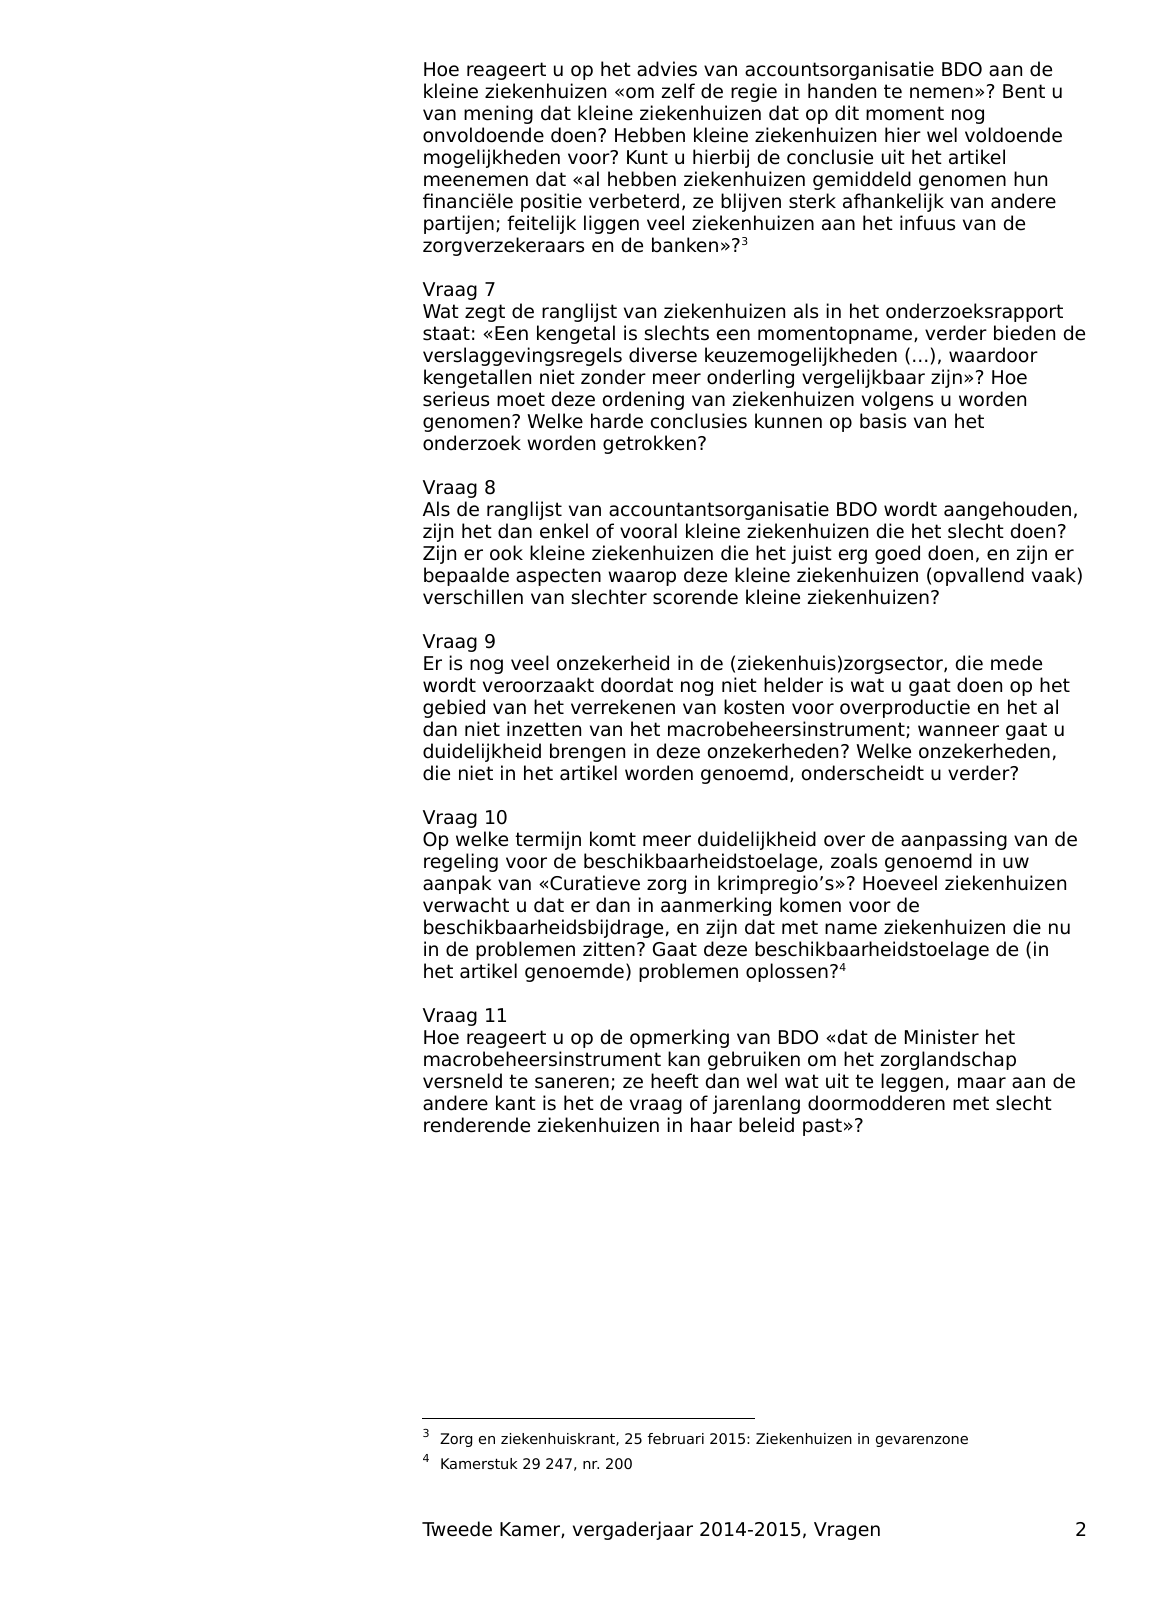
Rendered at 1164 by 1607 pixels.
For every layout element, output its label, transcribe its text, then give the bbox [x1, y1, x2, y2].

text Vraag 10 [422, 807, 1087, 829]
text Vraag 8 [422, 477, 1087, 499]
text Hoe reageert u op het advies van accountsorganisatie BDO aan de kleine ziekenhuizen «om zelf de regie in handen te nemen»? Bent u van mening dat kleine ziekenhuizen dat op dit moment nog onvoldoende doen? Hebben kleine ziekenhuizen hier wel voldoende mogelijkheden voor? Kunt u hierbij de conclusie uit het artikel meenemen dat «al hebben ziekenhuizen gemiddeld genomen hun financiële positie verbeterd, ze blijven sterk afhankelijk van andere partijen; feitelijk liggen veel ziekenhuizen aan het infuus van de zorgverzekeraars en de banken»? [422, 59, 1087, 257]
text Als de ranglijst van accountantsorganisatie BDO wordt aangehouden, zijn het dan enkel of vooral kleine ziekenhuizen die het slecht doen? Zijn er ook kleine ziekenhuizen die het juist erg goed doen, en zijn er bepaalde aspecten waarop deze kleine ziekenhuizen (opvallend vaak) verschillen van slechter scorende kleine ziekenhuizen? [422, 499, 1087, 609]
text Hoe reageert u op de opmerking van BDO «dat de Minister het macrobeheersinstrument kan gebruiken om het zorglandschap versneld te saneren; ze heeft dan wel wat uit te leggen, maar aan de andere kant is het de vraag of jarenlang doormodderen met slecht renderende ziekenhuizen in haar beleid past»? [422, 1027, 1087, 1137]
text Vraag 7 [422, 279, 1087, 301]
text Wat zegt de ranglijst van ziekenhuizen als in het onderzoeksrapport staat: «Een kengetal is slechts een momentopname, verder bieden de verslaggevingsregels diverse keuzemogelijkheden (...), waardoor kengetallen niet zonder meer onderling vergelijkbaar zijn»? Hoe serieus moet deze ordening van ziekenhuizen volgens u worden genomen? Welke harde conclusies kunnen op basis van het onderzoek worden getrokken? [422, 301, 1087, 455]
text Op welke termijn komt meer duidelijkheid over de aanpassing van de regeling voor de beschikbaarheidstoelage, zoals genoemd in uw aanpak van «Curatieve zorg in krimpregio’s»? Hoeveel ziekenhuizen verwacht u dat er dan in aanmerking komen voor de beschikbaarheidsbijdrage, en zijn dat met name ziekenhuizen die nu in de problemen zitten? Gaat deze beschikbaarheidstoelage de (in het artikel genoemde) problemen oplossen? [422, 829, 1087, 983]
text Zorg en ziekenhuiskrant, 25 februari 2015: Ziekenhuizen in gevarenzone [422, 1427, 1087, 1449]
text Vraag 9 [422, 631, 1087, 653]
text Vraag 11 [422, 1005, 1087, 1027]
text Kamerstuk 29 247, nr. 200 [422, 1452, 1087, 1474]
text Er is nog veel onzekerheid in de (ziekenhuis)zorgsector, die mede wordt veroorzaakt doordat nog niet helder is wat u gaat doen op het gebied van het verrekenen van kosten voor overproductie en het al dan niet inzetten van het macrobeheersinstrument; wanneer gaat u duidelijkheid brengen in deze onzekerheden? Welke onzekerheden, die niet in het artikel worden genoemd, onderscheidt u verder? [422, 653, 1087, 785]
